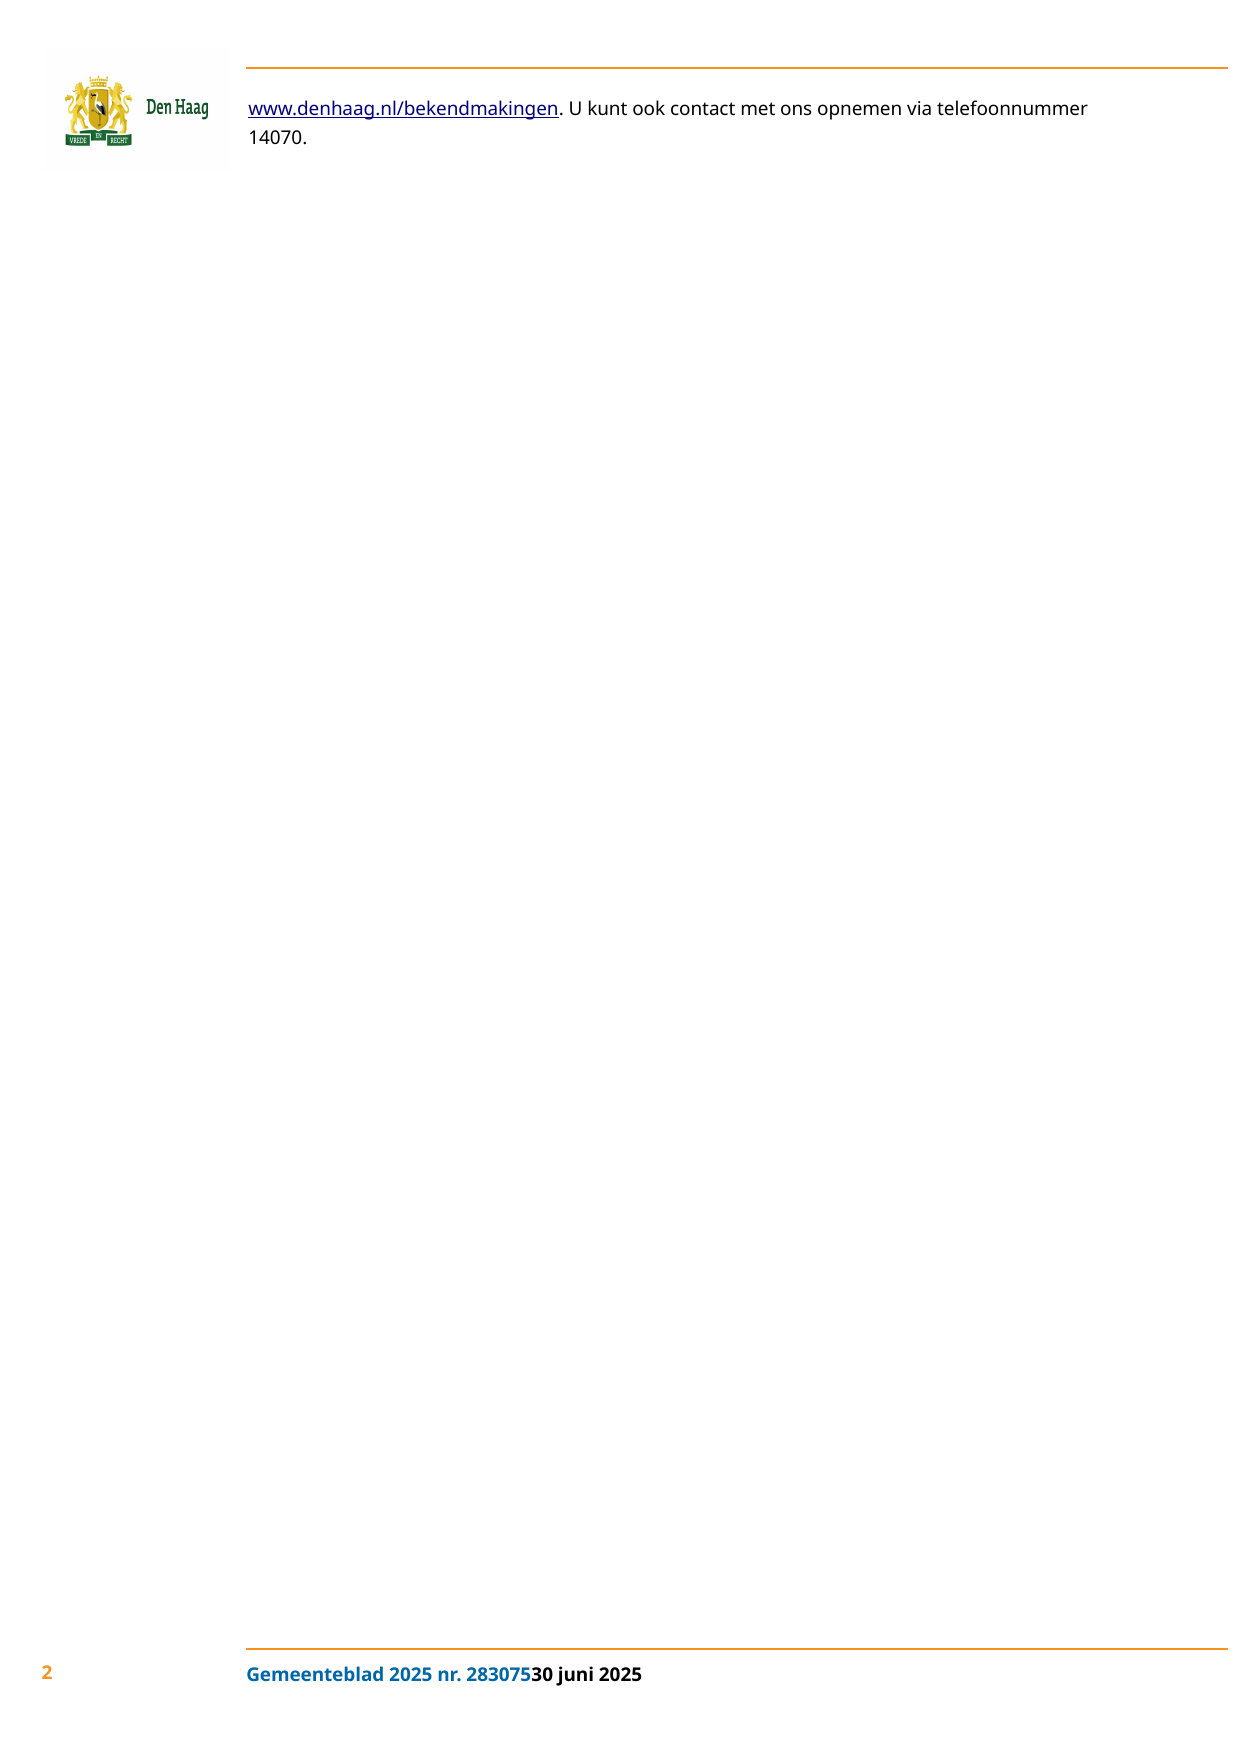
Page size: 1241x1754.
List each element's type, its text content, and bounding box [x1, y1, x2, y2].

text www.denhaag.nl/bekendmakingen. U kunt ook contact met ons opnemen via telefoonnummer 14070. [248, 95, 1152, 150]
picture [41, 47, 231, 172]
